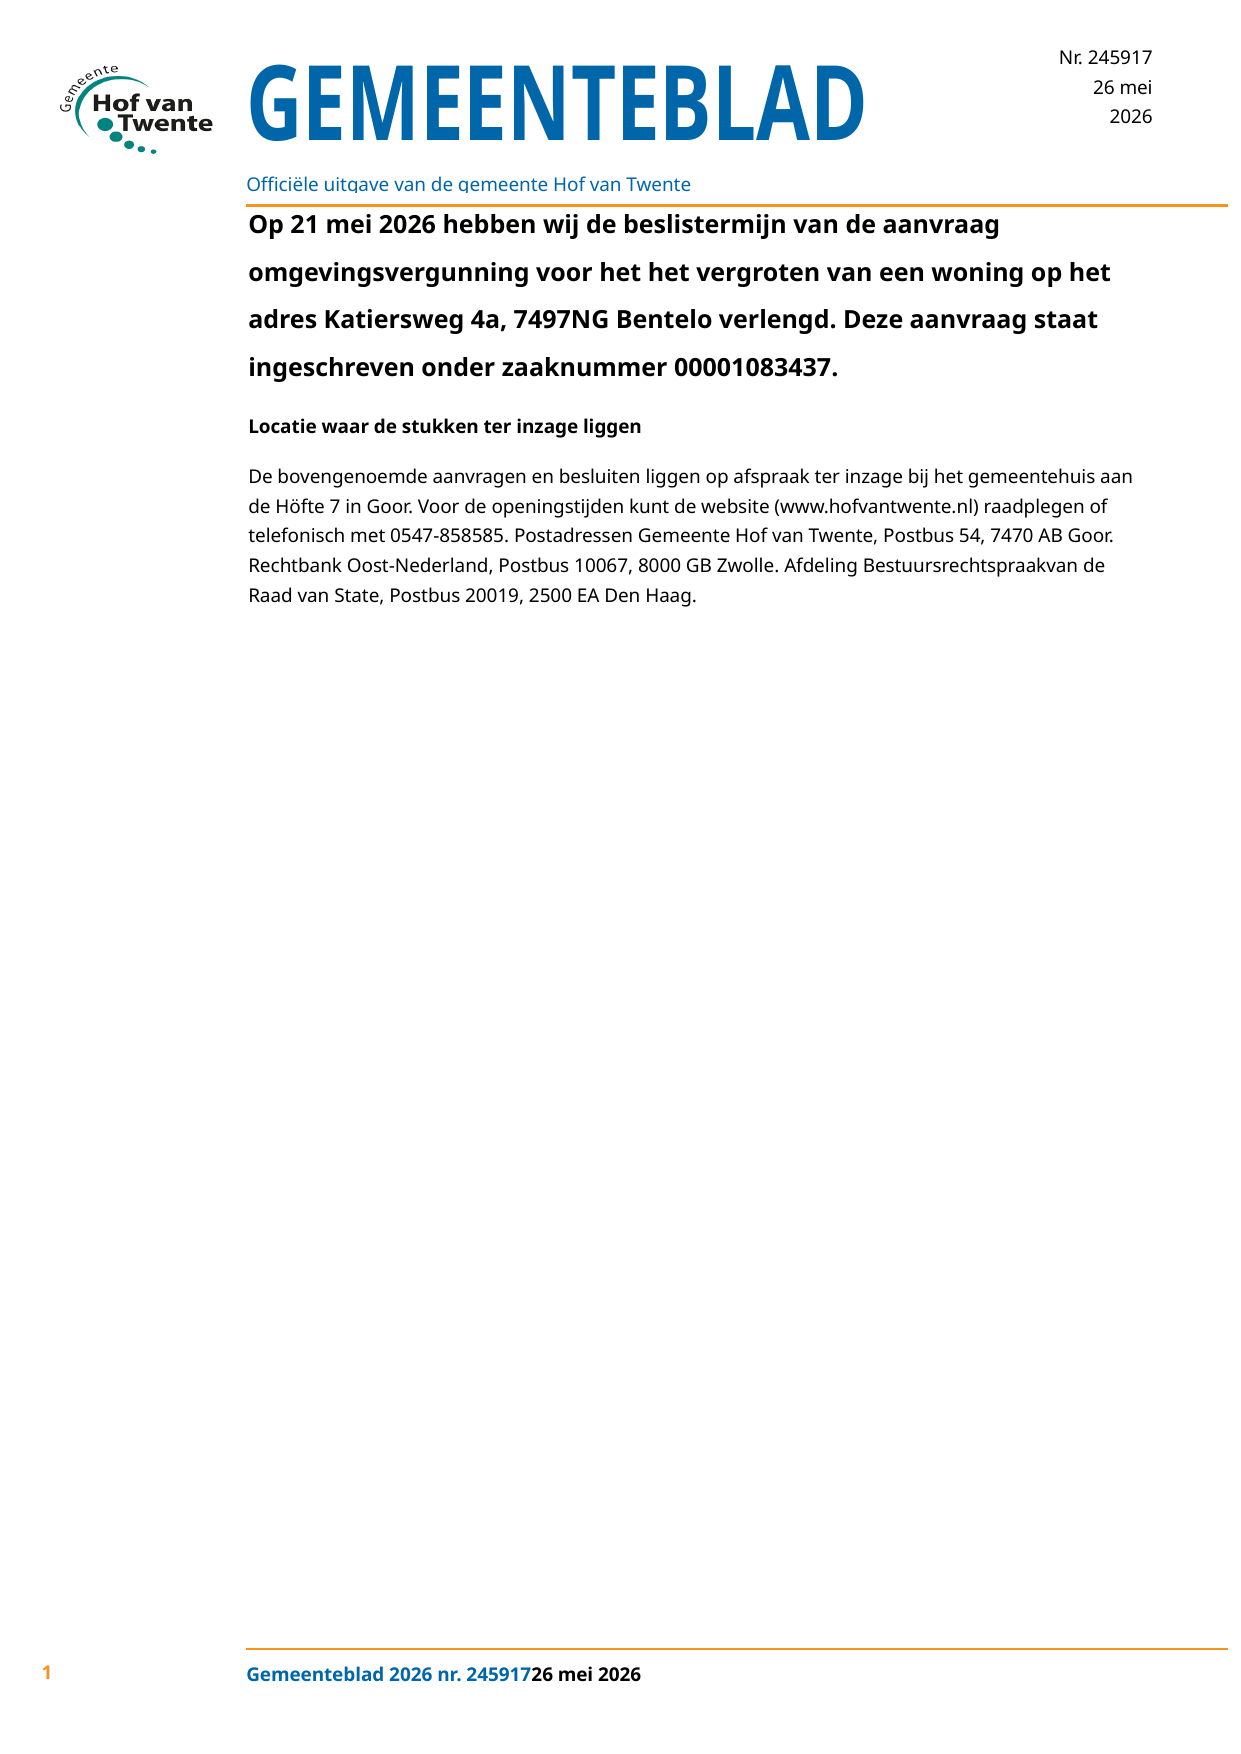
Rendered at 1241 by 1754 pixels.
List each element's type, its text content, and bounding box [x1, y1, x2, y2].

picture [41, 47, 231, 172]
text Op 21 mei 2026 hebben wij de beslistermijn van de aanvraag omgevingsvergunning voor het het vergroten van een woning op het adres Katiersweg 4a, 7497NG Bentelo verlengd. Deze aanvraag staat ingeschreven onder zaaknummer 00001083437. [248, 207, 1152, 384]
text De bovengenoemde aanvragen en besluiten liggen op afspraak ter inzage bij het gemeentehuis aan de Höfte 7 in Goor. Voor de openingstijden kunt de website (www.hofvantwente.nl) raadplegen of telefonisch met 0547-858585. Postadressen Gemeente Hof van Twente, Postbus 54, 7470 AB Goor. Rechtbank Oost-Nederland, Postbus 10067, 8000 GB Zwolle. Afdeling Bestuursrechtspraakvan de Raad van State, Postbus 20019, 2500 EA Den Haag. [248, 463, 1152, 608]
text Locatie waar de stukken ter inzage liggen [248, 413, 1152, 439]
